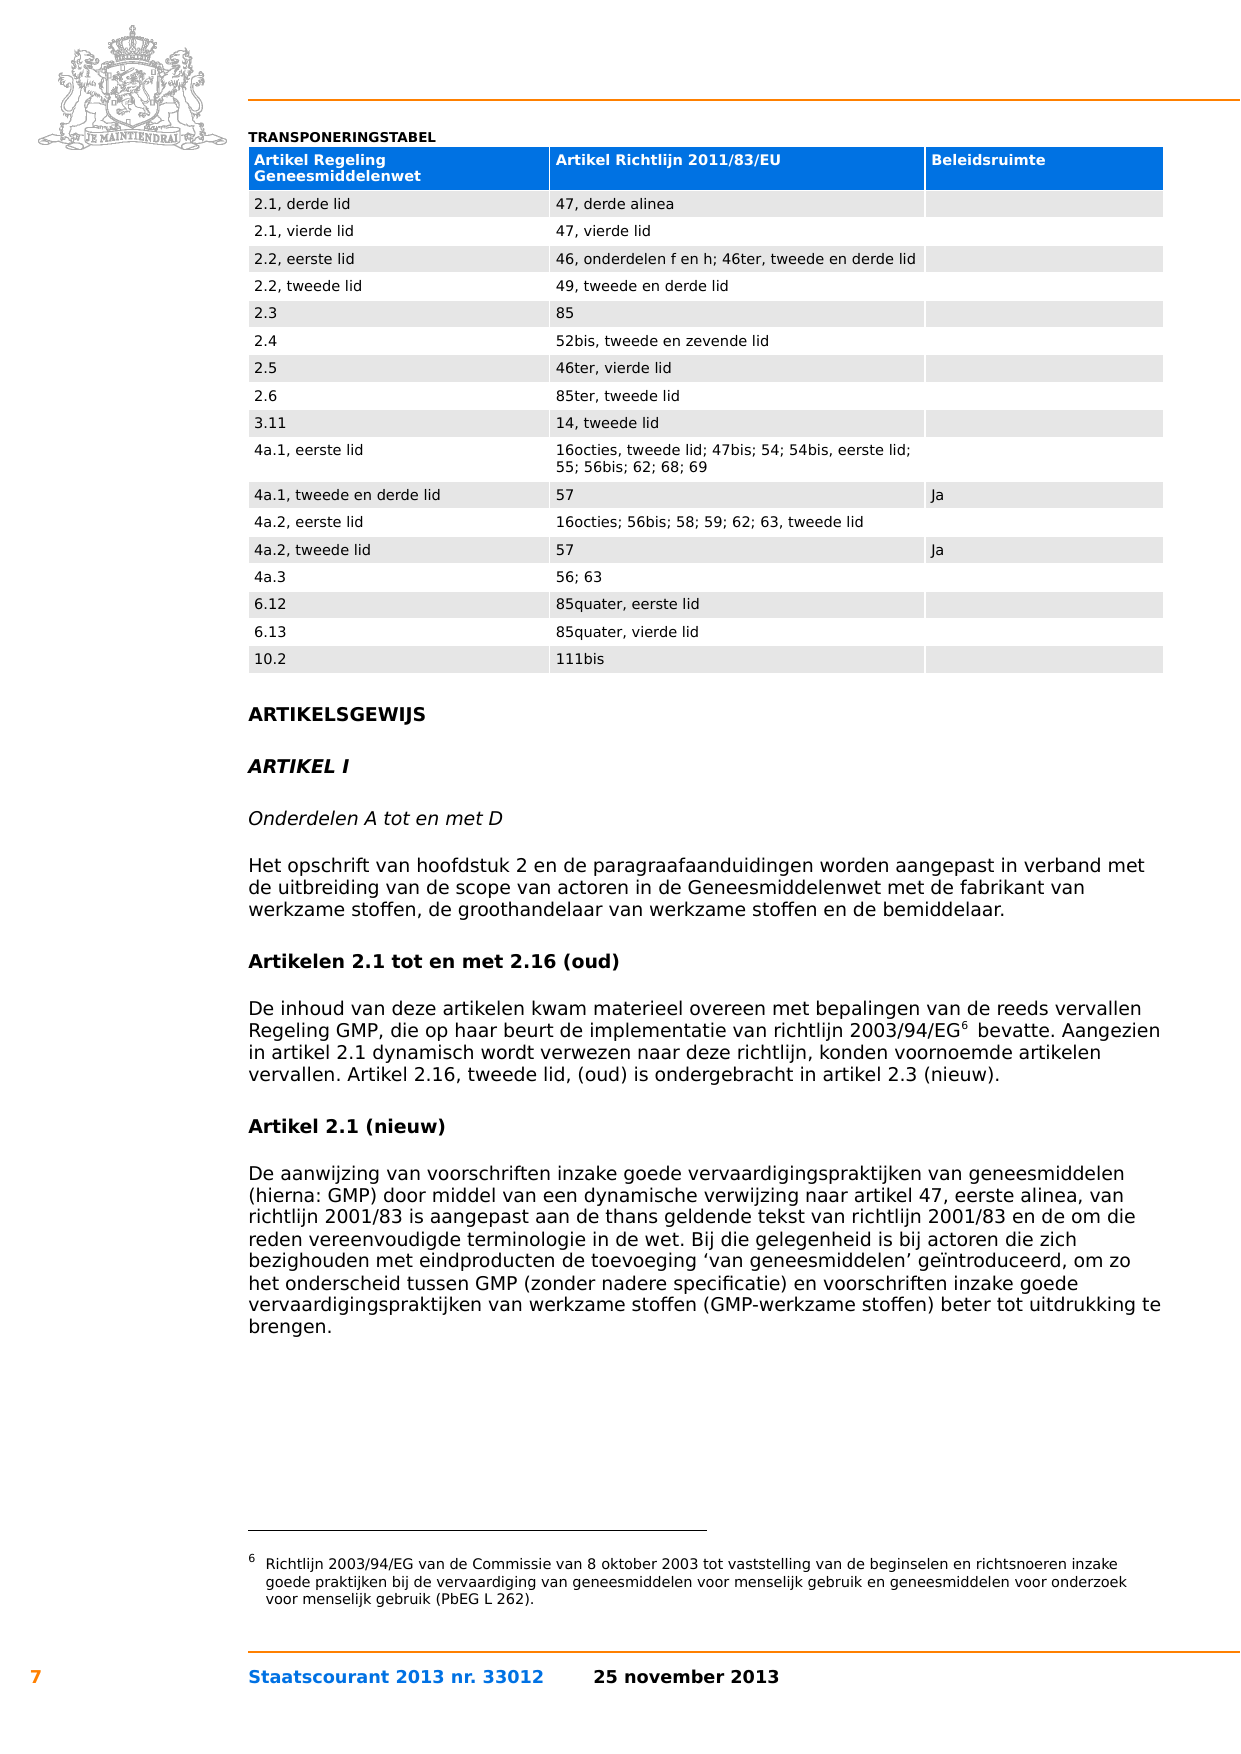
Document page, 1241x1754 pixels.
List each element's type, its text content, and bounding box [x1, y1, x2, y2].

table_cell Ja [926, 537, 1163, 563]
table_cell [926, 646, 1163, 673]
table_cell [926, 438, 1163, 481]
text De inhoud van deze artikelen kwam materieel overeen met bepalingen van de reeds vervallen Regeling GMP, die op haar beurt de implementatie van richtlijn 2003/94/EG bevatte. Aangezien in artikel 2.1 dynamisch wordt verwezen naar deze richtlijn, konden voornoemde artikelen vervallen. Artikel 2.16, tweede lid, (oud) is ondergebracht in artikel 2.3 (nieuw). [248, 998, 1163, 1086]
table_cell 56; 63 [550, 564, 924, 591]
table_cell 2.2, tweede lid [249, 273, 549, 299]
table_cell 2.5 [249, 355, 549, 382]
table_cell [926, 273, 1163, 299]
table_cell Artikel Regeling Geneesmiddelenwet [249, 147, 549, 190]
table_cell 6.13 [249, 619, 549, 645]
table_cell 4a.1, tweede en derde lid [249, 482, 549, 508]
table_cell 14, tweede lid [550, 410, 924, 437]
table_cell 4a.3 [249, 564, 549, 591]
table_cell 4a.2, tweede lid [249, 537, 549, 563]
table_cell 2.3 [249, 301, 549, 327]
subtitle ARTIKEL I [248, 756, 1163, 778]
table_cell 85ter, tweede lid [550, 383, 924, 409]
table_cell [926, 246, 1163, 272]
subtitle ARTIKELSGEWIJS [248, 704, 1163, 726]
table_cell [926, 564, 1163, 591]
text Het opschrift van hoofdstuk 2 en de paragraafaanduidingen worden aangepast in verband met de uitbreiding van de scope van actoren in de Geneesmiddelenwet met de fabrikant van werkzame stoffen, de groothandelaar van werkzame stoffen en de bemiddelaar. [248, 855, 1163, 921]
table_cell 47, vierde lid [550, 219, 924, 245]
table_cell 85 [550, 301, 924, 327]
table_cell 16octies, tweede lid; 47bis; 54; 54bis, eerste lid; 55; 56bis; 62; 68; 69 [550, 438, 924, 481]
table_cell [926, 219, 1163, 245]
table_cell 2.1, derde lid [249, 191, 549, 217]
table_cell 47, derde alinea [550, 191, 924, 217]
table_cell 111bis [550, 646, 924, 673]
table_cell 85quater, vierde lid [550, 619, 924, 645]
table_cell 6.12 [249, 592, 549, 618]
table_cell 85quater, eerste lid [550, 592, 924, 618]
table_cell 16octies; 56bis; 58; 59; 62; 63, tweede lid [550, 509, 924, 536]
table_header TRANSPONERINGSTABEL [248, 130, 1163, 146]
table_cell Beleidsruimte [926, 147, 1163, 190]
table_cell Ja [926, 482, 1163, 508]
table_cell 49, tweede en derde lid [550, 273, 924, 299]
table_cell 57 [550, 537, 924, 563]
table_cell 57 [550, 482, 924, 508]
table_cell 10.2 [249, 646, 549, 673]
table_cell [926, 328, 1163, 354]
table_cell 3.11 [249, 410, 549, 437]
table_cell [926, 383, 1163, 409]
table_cell 2.6 [249, 383, 549, 409]
table_cell 2.4 [249, 328, 549, 354]
table_cell [926, 410, 1163, 437]
table_cell 52bis, tweede en zevende lid [550, 328, 924, 354]
text De aanwijzing van voorschriften inzake goede vervaardigingspraktijken van geneesmiddelen (hierna: GMP) door middel van een dynamische verwijzing naar artikel 47, eerste alinea, van richtlijn 2001/83 is aangepast aan de thans geldende tekst van richtlijn 2001/83 en de om die reden vereenvoudigde terminologie in de wet. Bij die gelegenheid is bij actoren die zich bezighouden met eindproducten de toevoeging ‘van geneesmiddelen’ geïntroduceerd, om zo het onderscheid tussen GMP (zonder nadere specificatie) en voorschriften inzake goede vervaardigingspraktijken van werkzame stoffen (GMP-werkzame stoffen) beter tot uitdrukking te brengen. [248, 1162, 1163, 1338]
table_cell [926, 191, 1163, 217]
table_cell 2.1, vierde lid [249, 219, 549, 245]
table_cell [926, 619, 1163, 645]
table_cell [926, 592, 1163, 618]
table_cell 2.2, eerste lid [249, 246, 549, 272]
text Richtlijn 2003/94/EG van de Commissie van 8 oktober 2003 tot vaststelling van de beginselen en richtsnoeren inzake goede praktijken bij de vervaardiging van geneesmiddelen voor menselijk gebruik en geneesmiddelen voor onderzoek voor menselijk gebruik (PbEG L 262). [248, 1552, 1163, 1608]
table_cell [926, 355, 1163, 382]
picture [38, 25, 227, 150]
table_cell 4a.1, eerste lid [249, 438, 549, 481]
table_cell 46ter, vierde lid [550, 355, 924, 382]
table_cell 4a.2, eerste lid [249, 509, 549, 536]
table_cell Artikel Richtlijn 2011/83/EU [550, 147, 924, 190]
table_cell [926, 301, 1163, 327]
subtitle Onderdelen A tot en met D [248, 808, 1163, 830]
subtitle Artikelen 2.1 tot en met 2.16 (oud) [248, 951, 1163, 973]
table_cell 46, onderdelen f en h; 46ter, tweede en derde lid [550, 246, 924, 272]
subtitle Artikel 2.1 (nieuw) [248, 1116, 1163, 1137]
table_cell [926, 509, 1163, 536]
